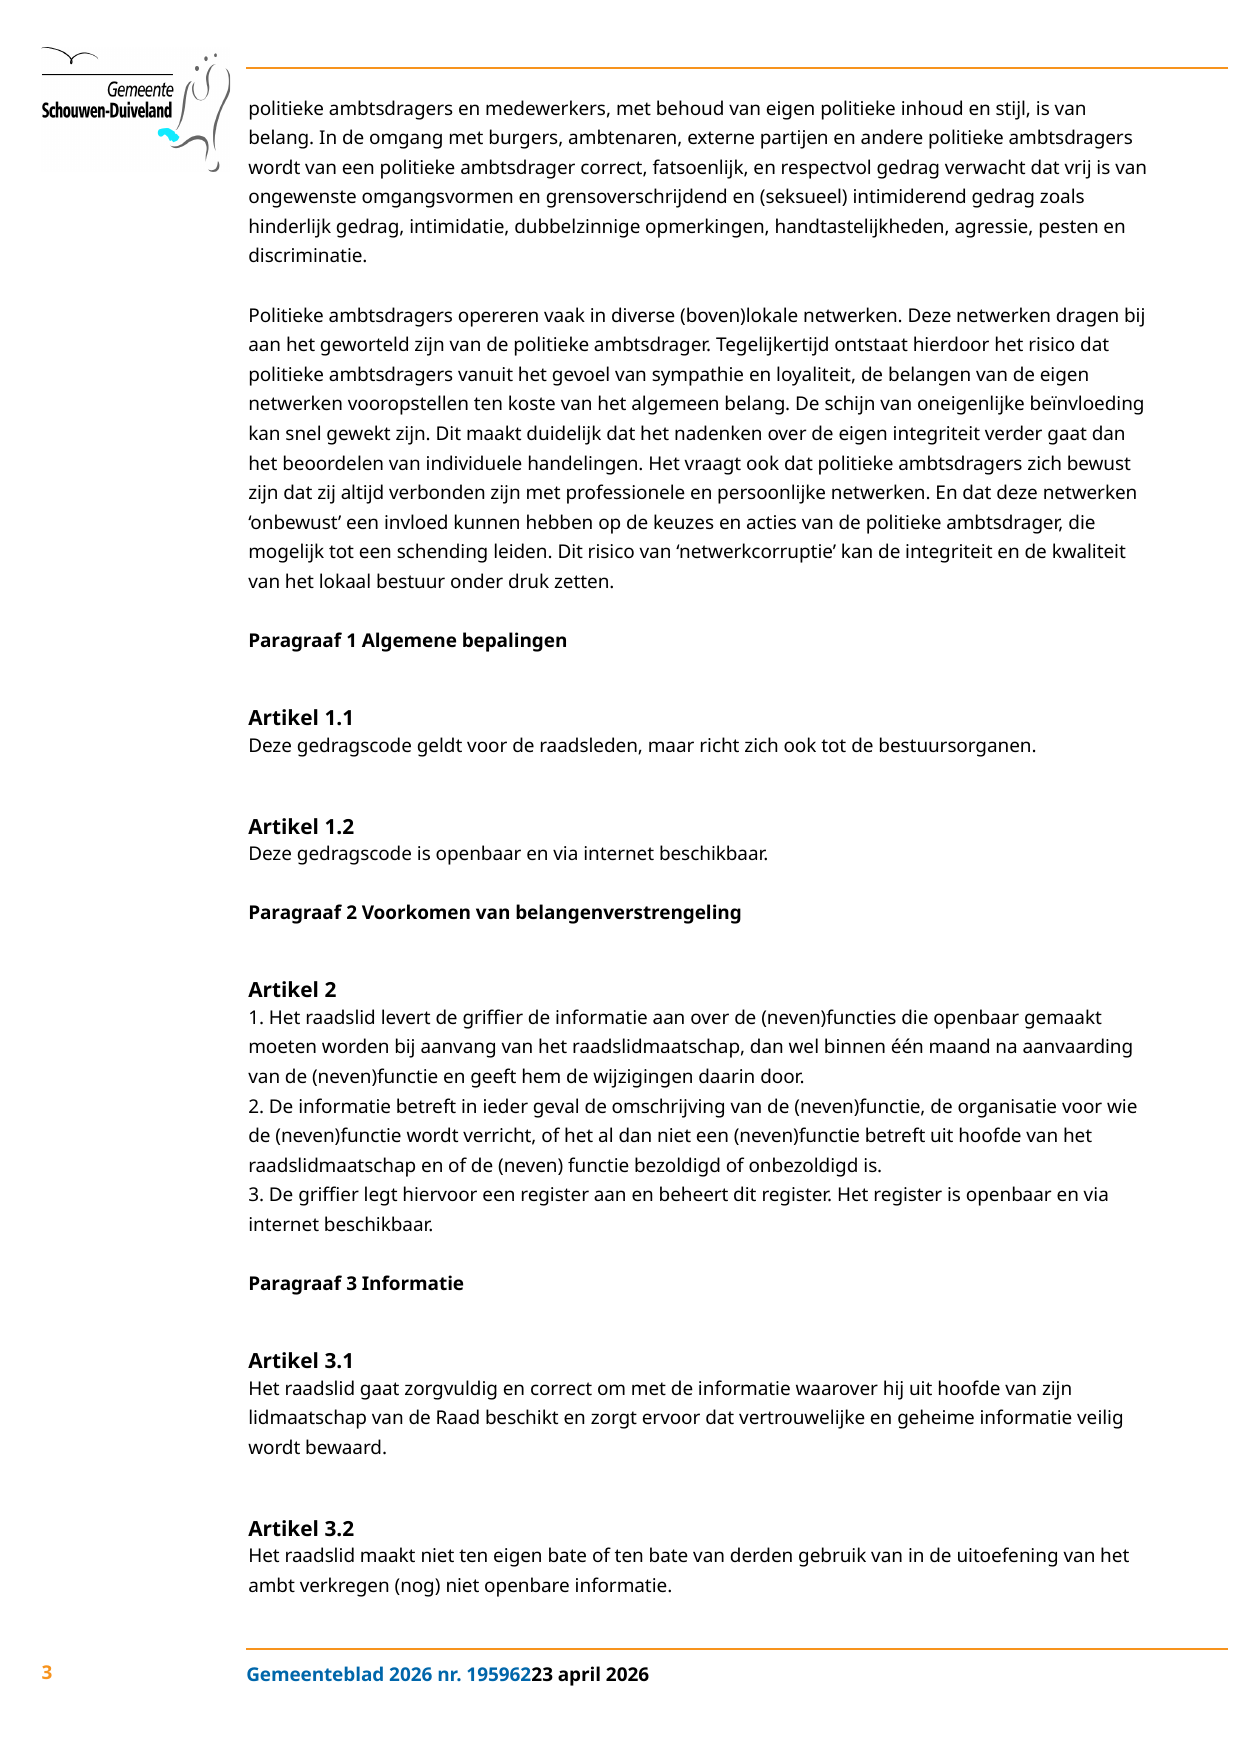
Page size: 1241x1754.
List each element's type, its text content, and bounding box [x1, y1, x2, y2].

text 2. De informatie betreft in ieder geval de omschrijving van de (neven)functie, de organisatie voor wie de (neven)functie wordt verricht, of het al dan niet een (neven)functie betreft uit hoofde van het raadslidmaatschap en of de (neven) functie bezoldigd of onbezoldigd is. [248, 1093, 1152, 1178]
text Paragraaf 1 Algemene bepalingen [248, 627, 1152, 653]
text Het raadslid maakt niet ten eigen bate of ten bate van derden gebruik van in de uitoefening van het ambt verkregen (nog) niet openbare informatie. [248, 1542, 1152, 1598]
text Artikel 3.1 [248, 1346, 1152, 1375]
picture [41, 47, 231, 172]
text politieke ambtsdragers en medewerkers, met behoud van eigen politieke inhoud en stijl, is van belang. In de omgang met burgers, ambtenaren, externe partijen en andere politieke ambtsdragers wordt van een politieke ambtsdrager correct, fatsoenlijk, en respectvol gedrag verwacht dat vrij is van ongewenste omgangsvormen en grensoverschrijdend en (seksueel) intimiderend gedrag zoals hinderlijk gedrag, intimidatie, dubbelzinnige opmerkingen, handtastelijkheden, agressie, pesten en discriminatie. [248, 95, 1152, 268]
text Artikel 1.1 [248, 703, 1152, 732]
text Het raadslid gaat zorgvuldig en correct om met de informatie waarover hij uit hoofde van zijn lidmaatschap van de Raad beschikt en zorgt ervoor dat vertrouwelijke en geheime informatie veilig wordt bewaard. [248, 1375, 1152, 1460]
text Deze gedragscode is openbaar en via internet beschikbaar. [248, 840, 1152, 866]
text Deze gedragscode geldt voor de raadsleden, maar richt zich ook tot de bestuursorganen. [248, 732, 1152, 758]
text Artikel 3.2 [248, 1514, 1152, 1542]
text Artikel 1.2 [248, 812, 1152, 840]
text Paragraaf 3 Informatie [248, 1270, 1152, 1296]
text 3. De griffier legt hiervoor een register aan en beheert dit register. Het register is openbaar en via internet beschikbaar. [248, 1182, 1152, 1237]
text Paragraaf 2 Voorkomen van belangenverstrengeling [248, 899, 1152, 925]
text Politieke ambtsdragers opereren vaak in diverse (boven)lokale netwerken. Deze netwerken dragen bij aan het geworteld zijn van de politieke ambtsdrager. Tegelijkertijd ontstaat hierdoor het risico dat politieke ambtsdragers vanuit het gevoel van sympathie en loyaliteit, de belangen van de eigen netwerken vooropstellen ten koste van het algemeen belang. De schijn van oneigenlijke beïnvloeding kan snel gewekt zijn. Dit maakt duidelijk dat het nadenken over de eigen integriteit verder gaat dan het beoordelen van individuele handelingen. Het vraagt ook dat politieke ambtsdragers zich bewust zijn dat zij altijd verbonden zijn met professionele en persoonlijke netwerken. En dat deze netwerken ‘onbewust’ een invloed kunnen hebben op de keuzes en acties van de politieke ambtsdrager, die mogelijk tot een schending leiden. Dit risico van ‘netwerkcorruptie’ kan de integriteit en de kwaliteit van het lokaal bestuur onder druk zetten. [248, 302, 1152, 594]
text 1. Het raadslid levert de griffier de informatie aan over de (neven)functies die openbaar gemaakt moeten worden bij aanvang van het raadslidmaatschap, dan wel binnen één maand na aanvaarding van de (neven)functie en geeft hem de wijzigingen daarin door. [248, 1004, 1152, 1089]
text Artikel 2 [248, 976, 1152, 1004]
